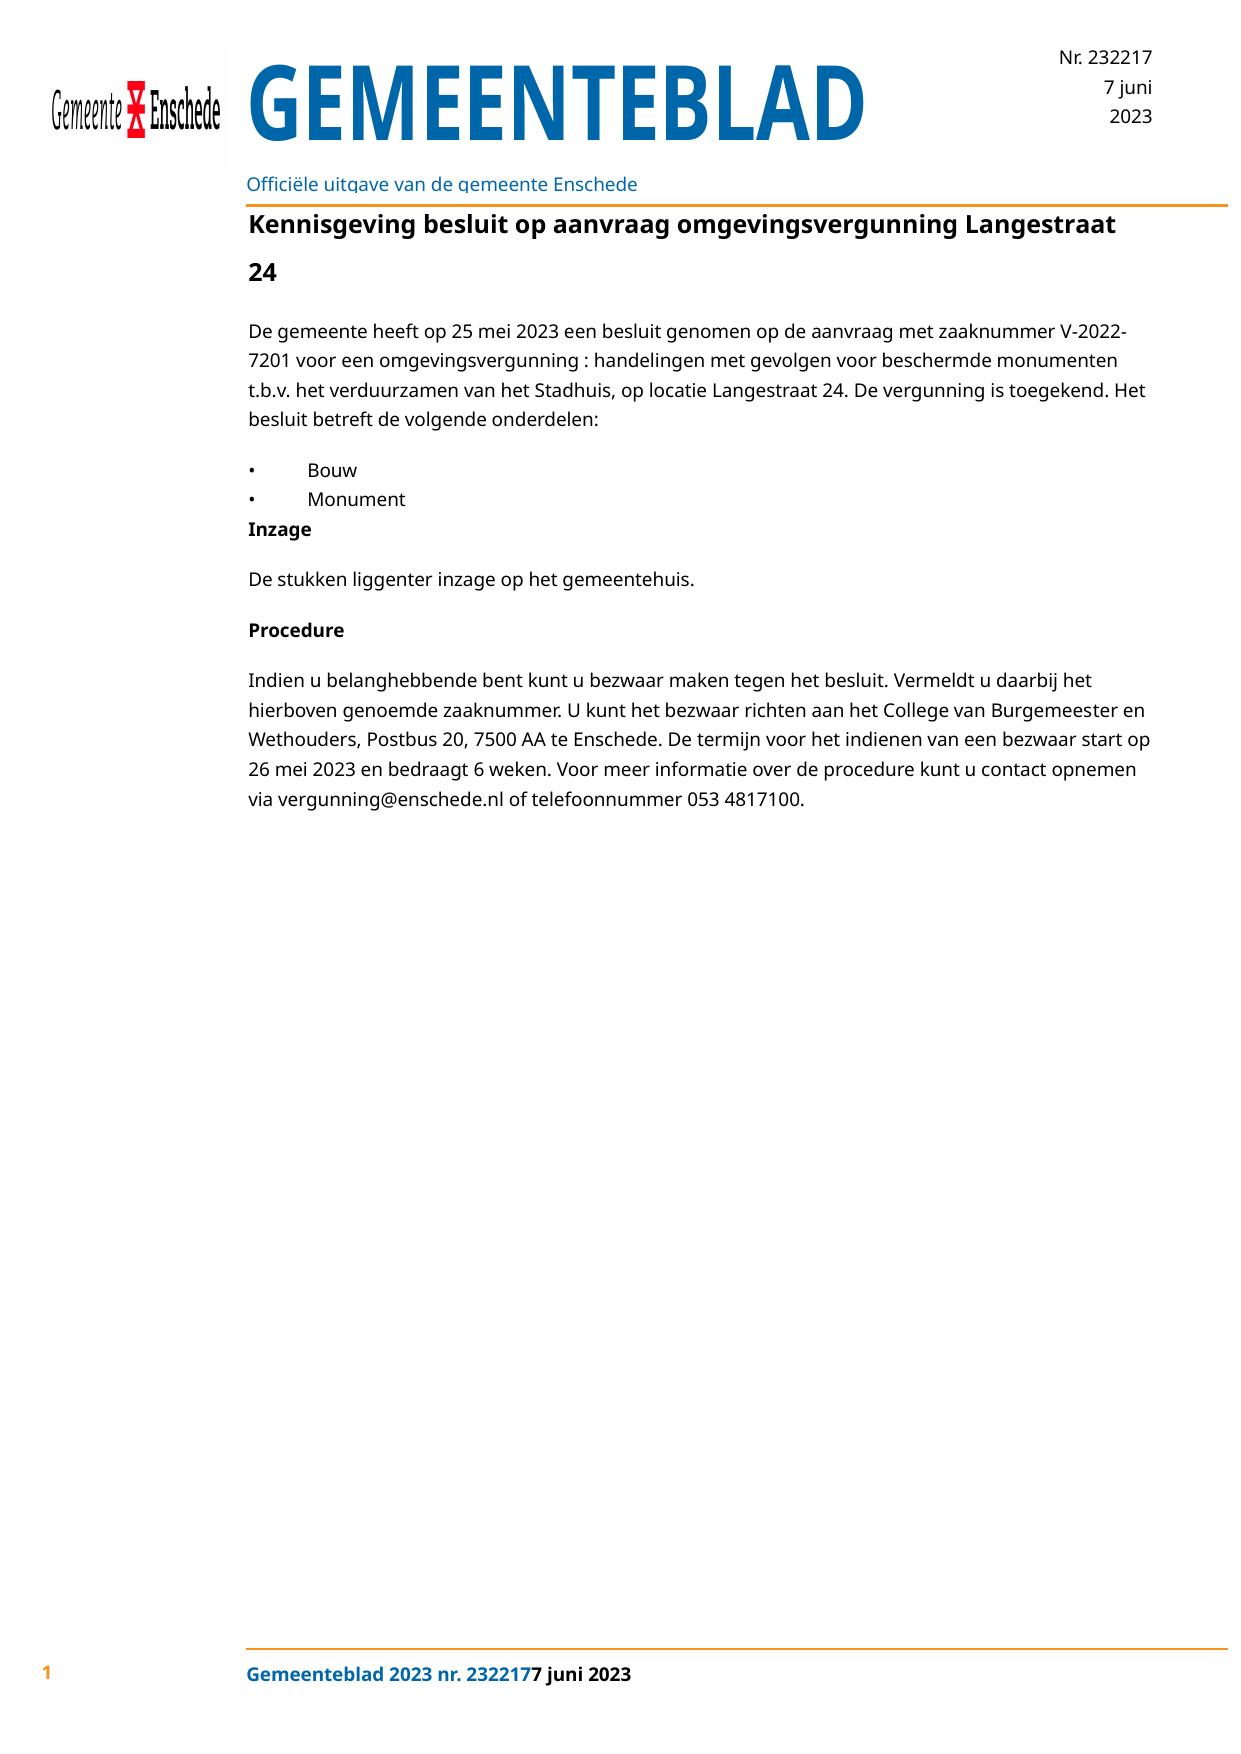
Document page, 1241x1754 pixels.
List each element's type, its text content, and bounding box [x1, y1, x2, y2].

text Kennisgeving besluit op aanvraag omgevingsvergunning Langestraat 24 [248, 207, 1152, 288]
text De stukken liggenter inzage op het gemeentehuis. [248, 567, 1152, 592]
picture [41, 47, 231, 172]
text Inzage [248, 516, 1152, 542]
list Monument [248, 487, 1152, 512]
text Procedure [248, 617, 1152, 643]
text Indien u belanghebbende bent kunt u bezwaar maken tegen het besluit. Vermeldt u daarbij het hierboven genoemde zaaknummer. U kunt het bezwaar richten aan het College van Burgemees­ter en Wethouders, Postbus 20, 7500 AA te Enschede. De termijn voor het indienen van een bezwaar start op 26 mei 2023 en bedraagt 6 weken. Voor meer informatie over de procedure kunt u contact opnemen via vergunning@enschede.nl of telefoonnummer 053 4817100. [248, 667, 1152, 812]
text De gemeente heeft op 25 mei 2023 een besluit genomen op de aanvraag met zaaknummer V-2022-7201 voor een omgevingsvergunning : handelingen met gevolgen voor beschermde monumenten t.b.v. het verduurzamen van het Stadhuis, op locatie Langestraat 24. De vergunning is toegekend. Het besluit betreft de volgende onderdelen: [248, 318, 1152, 432]
list Bouw [248, 457, 1152, 483]
